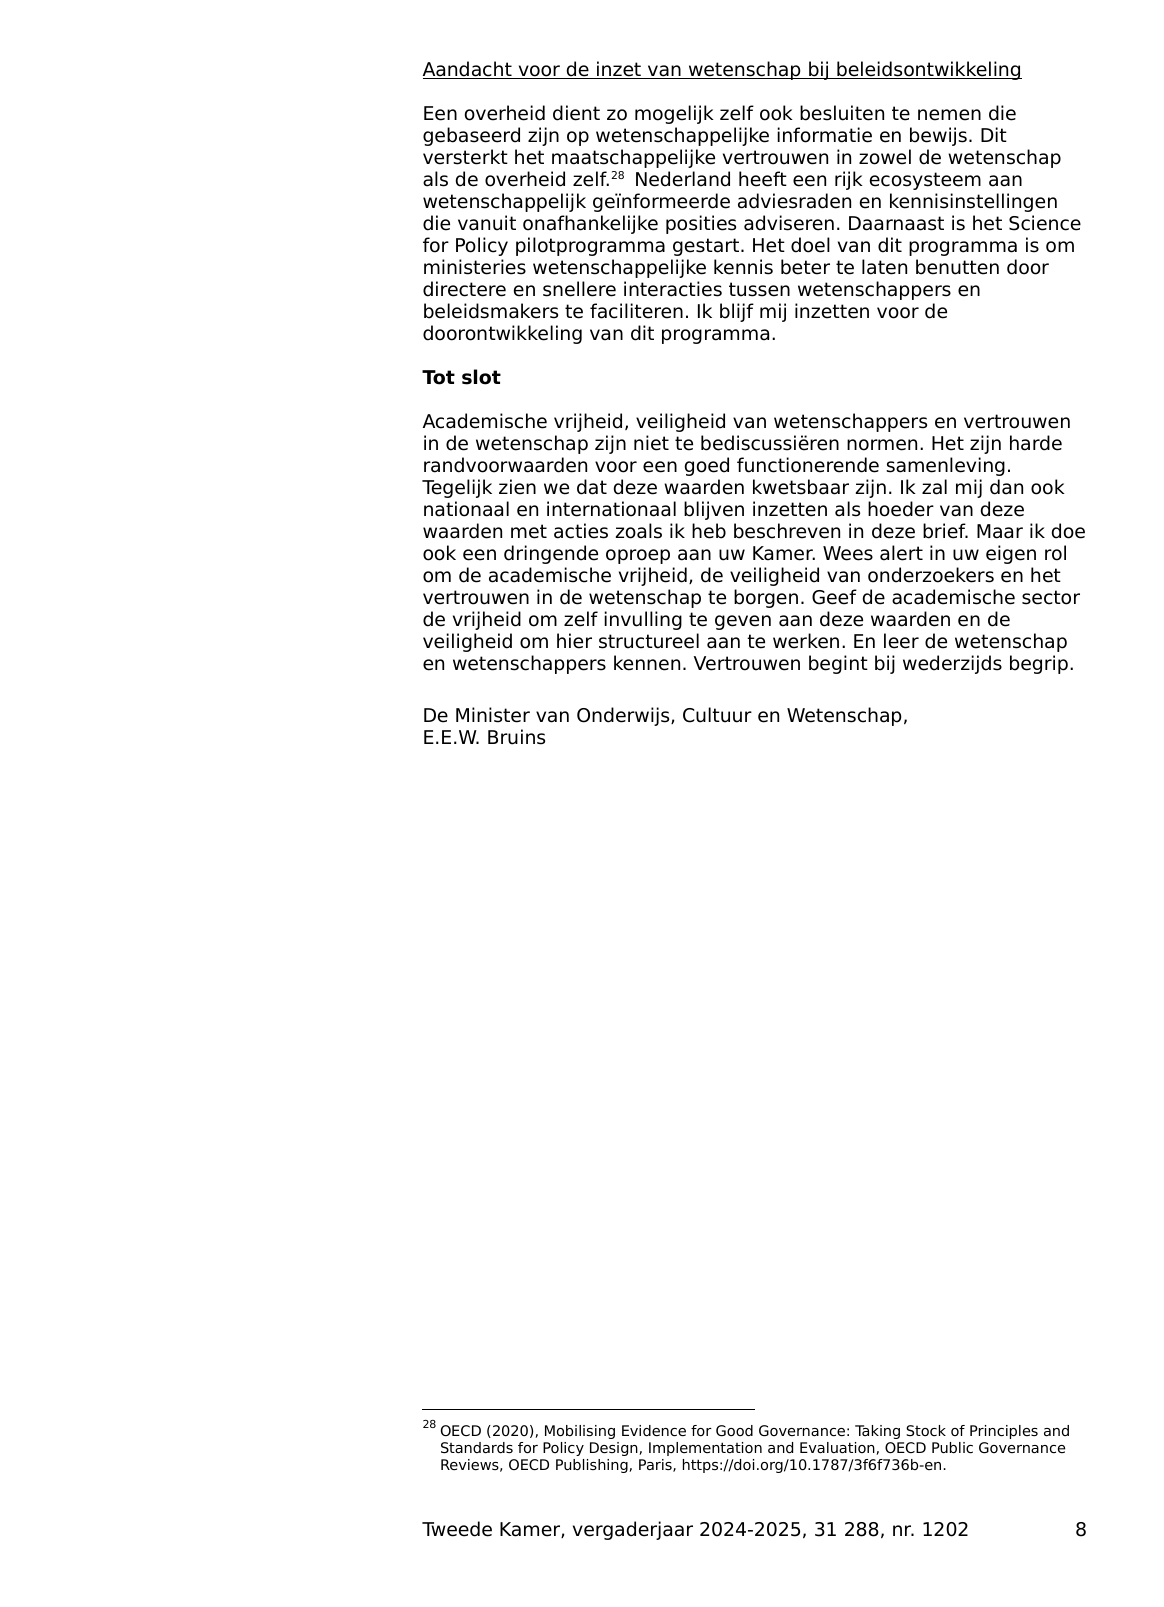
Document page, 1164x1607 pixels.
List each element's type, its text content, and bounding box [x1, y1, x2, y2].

subtitle Tot slot [422, 367, 1087, 389]
text Een overheid dient zo mogelijk zelf ook besluiten te nemen die gebaseerd zijn op wetenschappelijke informatie en bewijs. Dit versterkt het maatschappelijke vertrouwen in zowel de wetenschap als de overheid zelf. Nederland heeft een rijk ecosysteem aan wetenschappelijk geïnformeerde adviesraden en kennisinstellingen die vanuit onafhankelijke posities adviseren. Daarnaast is het Science for Policy pilotprogramma gestart. Het doel van dit programma is om ministeries wetenschappelijke kennis beter te laten benutten door directere en snellere interacties tussen wetenschappers en beleidsmakers te faciliteren. Ik blijf mij inzetten voor de doorontwikkeling van dit programma. [422, 103, 1087, 345]
text Academische vrijheid, veiligheid van wetenschappers en vertrouwen in de wetenschap zijn niet te bediscussiëren normen. Het zijn harde randvoorwaarden voor een goed functionerende samenleving. Tegelijk zien we dat deze waarden kwetsbaar zijn. Ik zal mij dan ook nationaal en internationaal blijven inzetten als hoeder van deze waarden met acties zoals ik heb beschreven in deze brief. Maar ik doe ook een dringende oproep aan uw Kamer. Wees alert in uw eigen rol om de academische vrijheid, de veiligheid van onderzoekers en het vertrouwen in de wetenschap te borgen. Geef de academische sector de vrijheid om zelf invulling te geven aan deze waarden en de veiligheid om hier structureel aan te werken. En leer de wetenschap en wetenschappers kennen. Vertrouwen begint bij wederzijds begrip. [422, 411, 1087, 675]
subtitle Aandacht voor de inzet van wetenschap bij beleidsontwikkeling [422, 59, 1087, 81]
text De Minister van Onderwijs, Cultuur en Wetenschap, E.E.W. Bruins [422, 705, 1087, 749]
text OECD (2020), Mobilising Evidence for Good Governance: Taking Stock of Principles and Standards for Policy Design, Implementation and Evaluation, OECD Public Governance Reviews, OECD Publishing, Paris, https://doi.org/10.1787/3f6f736b-en. [422, 1418, 1087, 1474]
